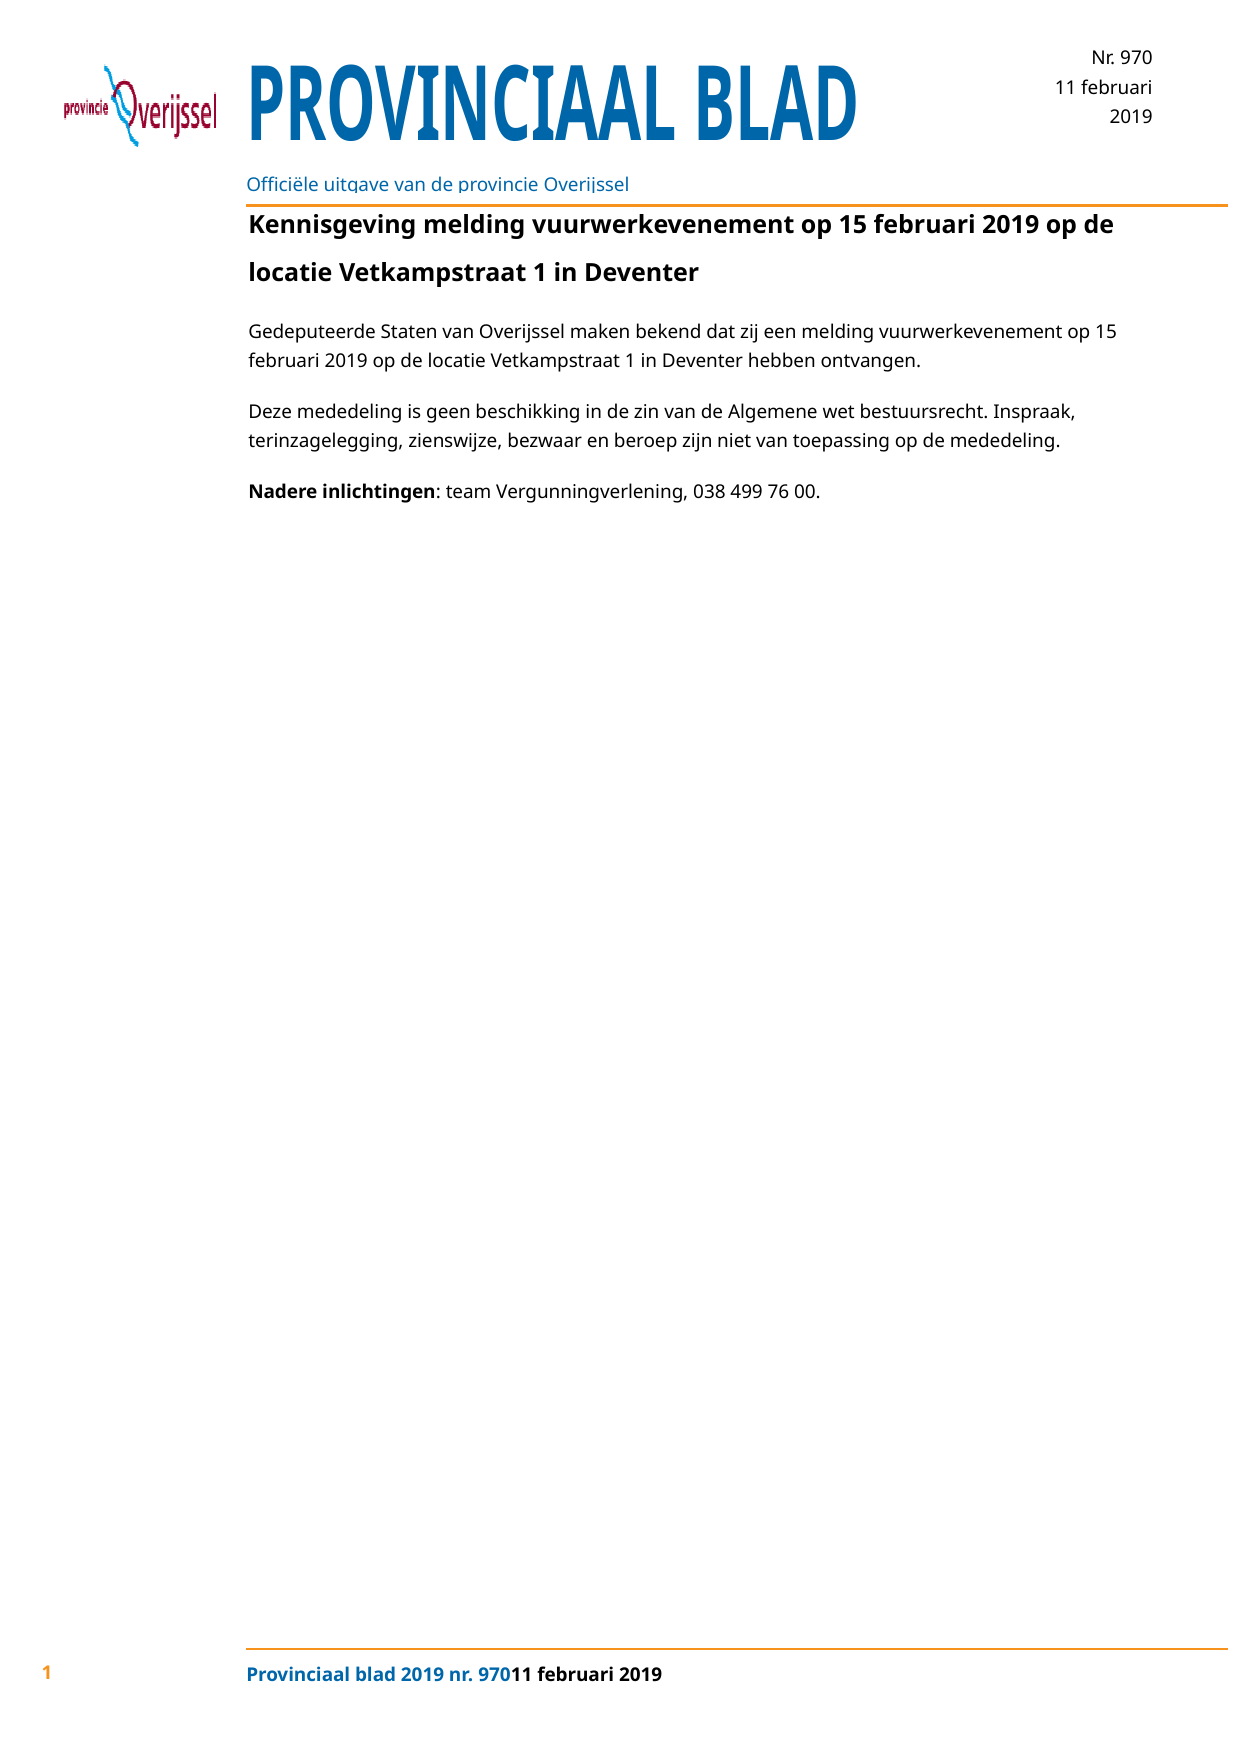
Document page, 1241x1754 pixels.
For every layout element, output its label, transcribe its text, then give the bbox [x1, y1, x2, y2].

text Gedeputeerde Staten van Overijssel maken bekend dat zij een melding vuurwerkevenement op 15 februari 2019 op de locatie Vetkampstraat 1 in Deventer hebben ontvangen. [248, 318, 1152, 373]
picture [41, 47, 231, 172]
text Kennisgeving melding vuurwerkevenement op 15 februari 2019 op de locatie Vetkampstraat 1 in Deventer [248, 207, 1152, 288]
text Nadere inlichtingen: team Vergunningverlening, 038 499 76 00. [248, 478, 1152, 504]
text Deze mededeling is geen beschikking in de zin van de Algemene wet bestuursrecht. Inspraak, terinzagelegging, zienswijze, bezwaar en beroep zijn niet van toepassing op de mededeling. [248, 398, 1152, 453]
